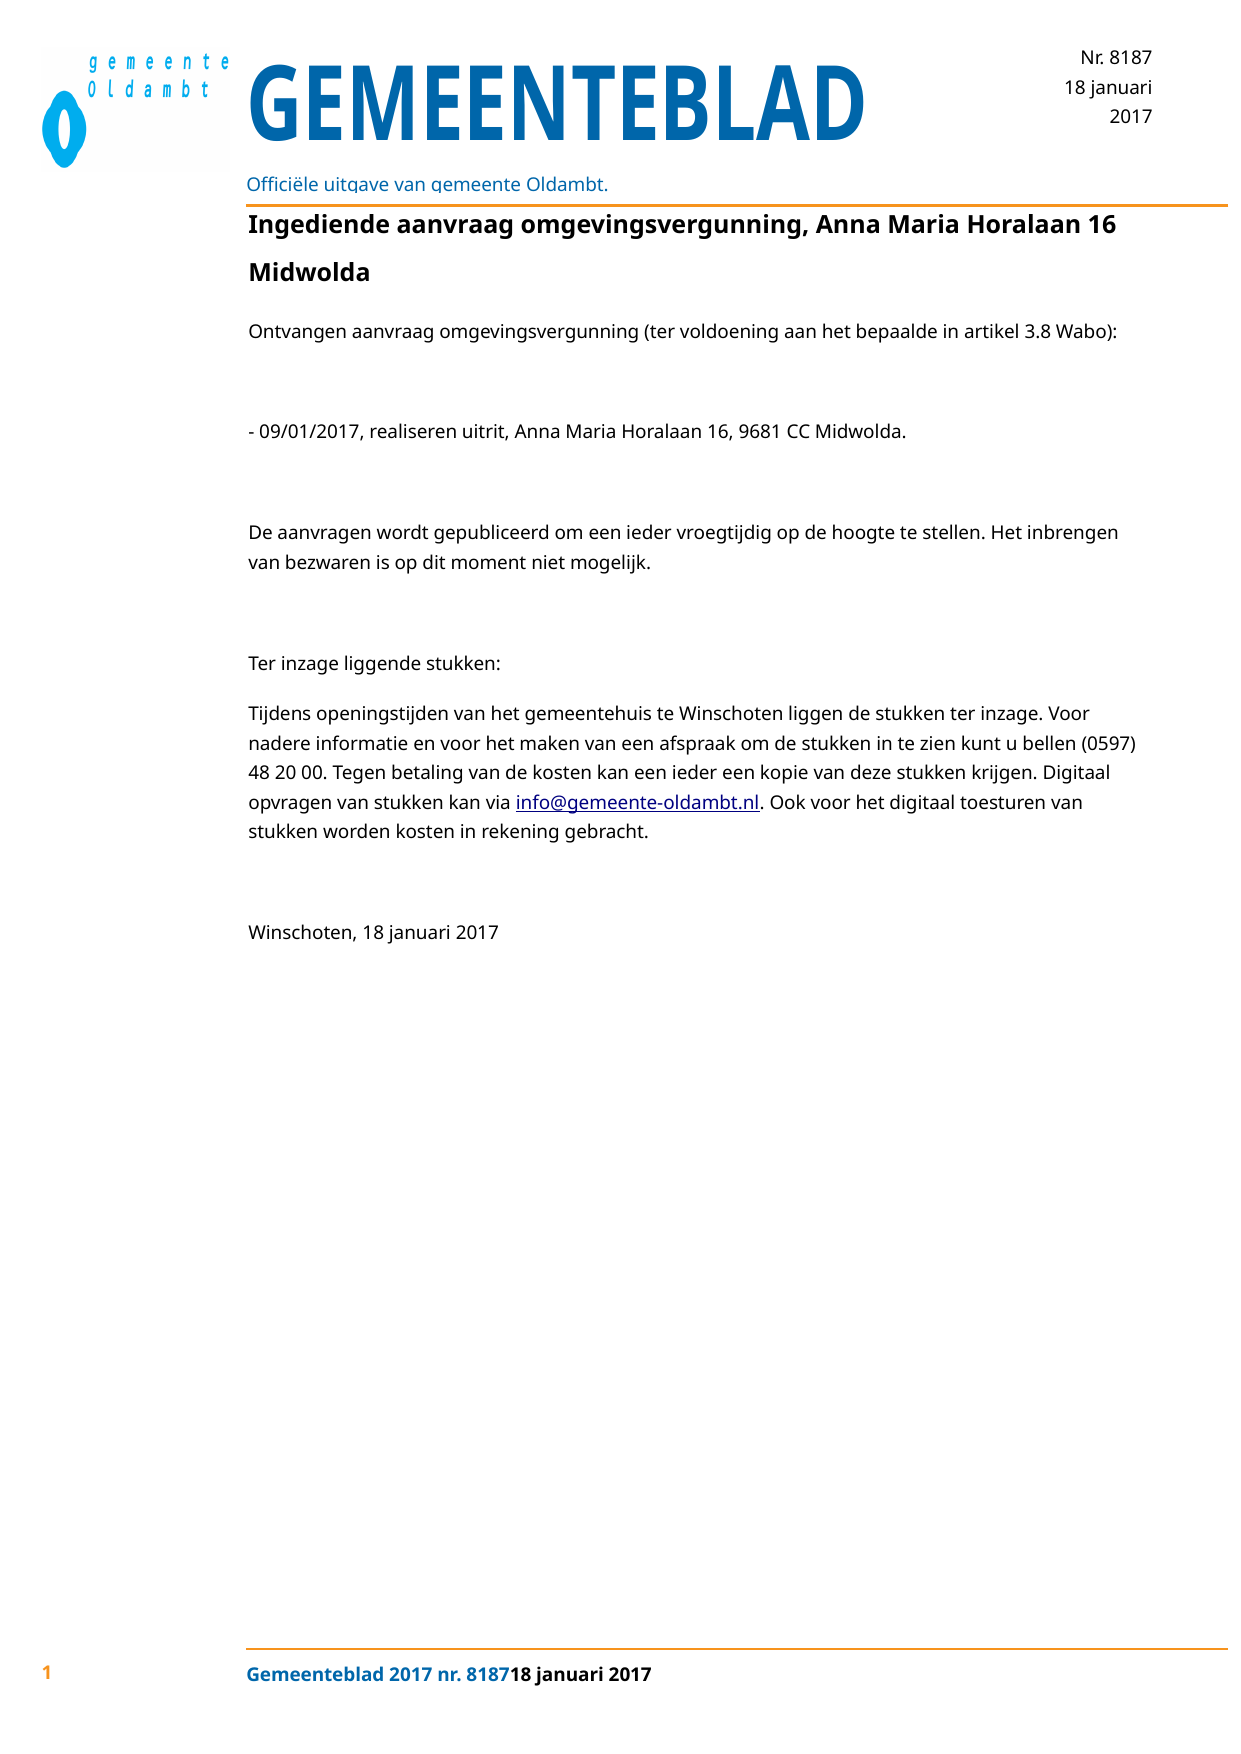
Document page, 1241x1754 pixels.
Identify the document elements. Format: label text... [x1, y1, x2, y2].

text De aanvragen wordt gepubliceerd om een ieder vroegtijdig op de hoogte te stellen. Het inbrengen van bezwaren is op dit moment niet mogelijk. [248, 519, 1152, 575]
text Ter inzage liggende stukken: [248, 650, 1152, 676]
text Ingediende aanvraag omgevingsvergunning, Anna Maria Horalaan 16 Midwolda [248, 207, 1152, 288]
text Ontvangen aanvraag omgevingsvergunning (ter voldoening aan het bepaalde in artikel 3.8 Wabo): [248, 318, 1152, 344]
text - 09/01/2017, realiseren uitrit, Anna Maria Horalaan 16, 9681 CC Midwolda. [248, 419, 1152, 444]
text Winschoten, 18 januari 2017 [248, 919, 1152, 945]
picture [41, 47, 231, 172]
text Tijdens openingstijden van het gemeentehuis te Winschoten liggen de stukken ter inzage. Voor nadere informatie en voor het maken van een afspraak om de stukken in te zien kunt u bellen (0597) 48 20 00. Tegen betaling van de kosten kan een ieder een kopie van deze stukken krijgen. Digitaal opvragen van stukken kan via info@gemeente-oldambt.nl. Ook voor het digitaal toesturen van stukken worden kosten in rekening gebracht. [248, 700, 1152, 844]
